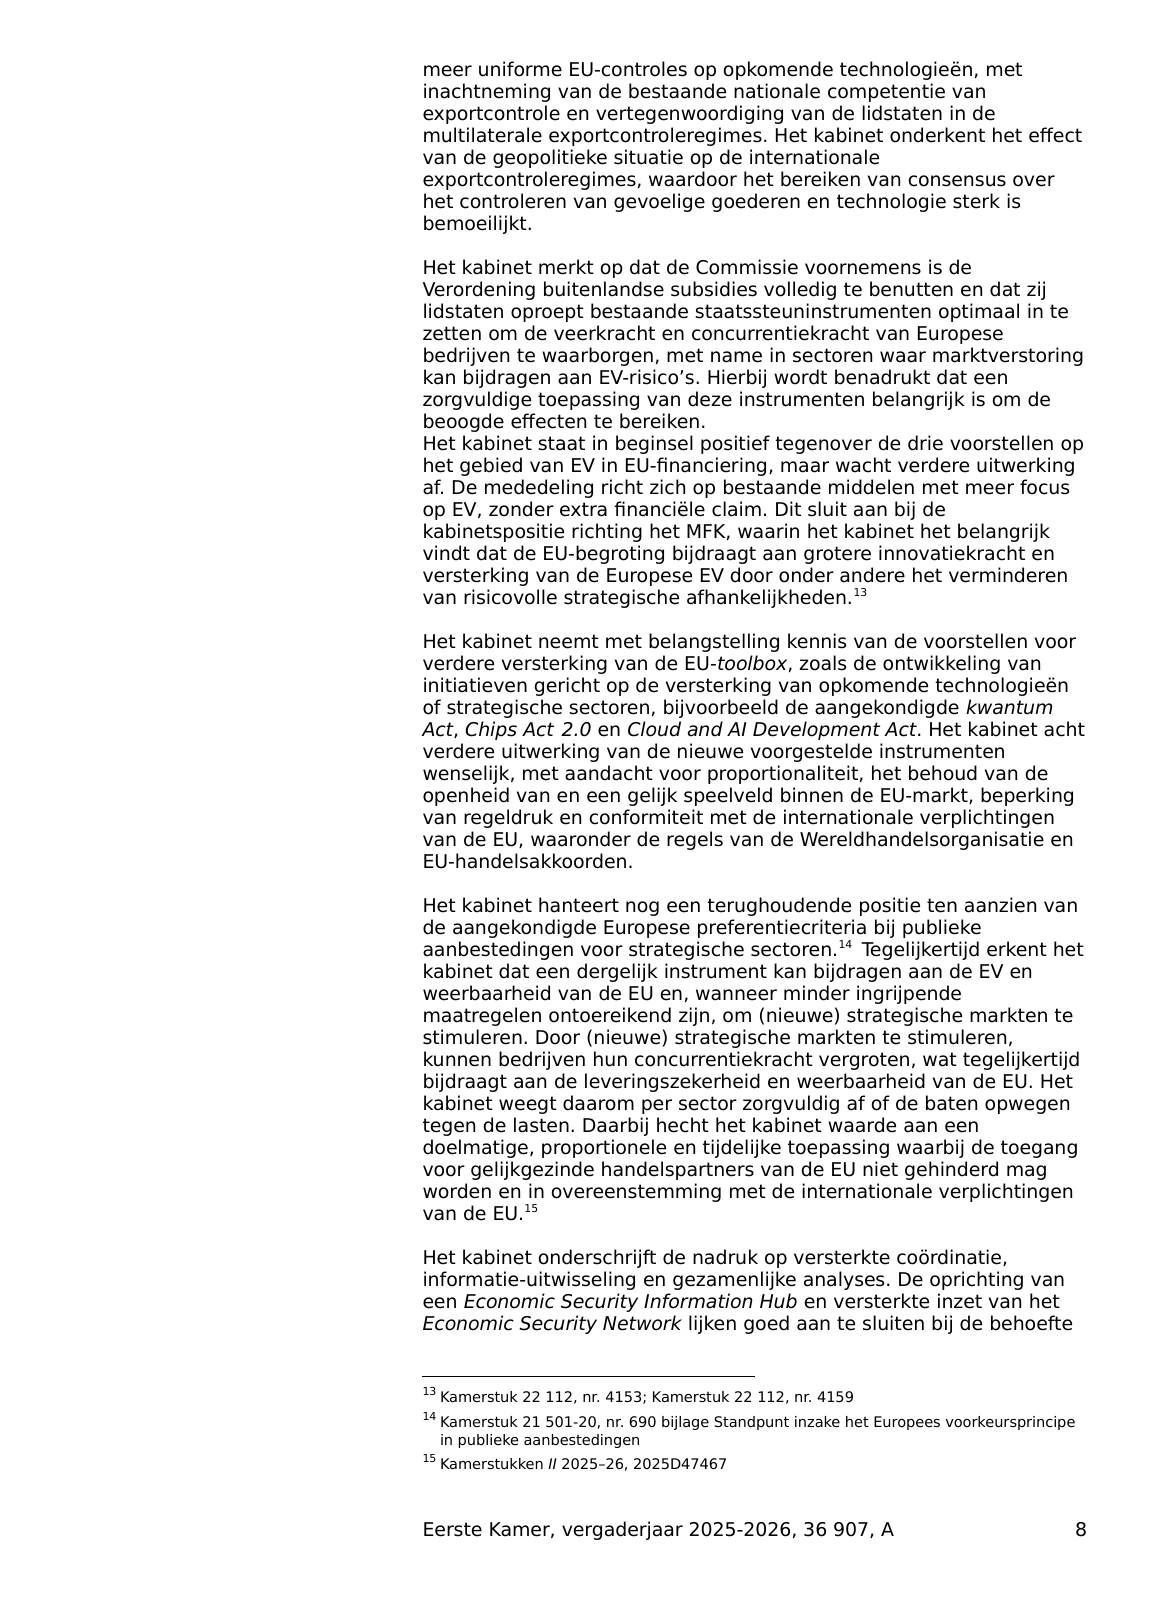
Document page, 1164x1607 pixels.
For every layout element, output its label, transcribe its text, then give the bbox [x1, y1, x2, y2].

text Kamerstuk 21 501-20, nr. 690 bijlage Standpunt inzake het Europees voorkeursprincipe in publieke aanbestedingen [422, 1410, 1087, 1449]
text Het kabinet hanteert nog een terughoudende positie ten aanzien van de aangekondigde Europese preferentiecriteria bij publieke aanbestedingen voor strategische sectoren. Tegelijkertijd erkent het kabinet dat een dergelijk instrument kan bijdragen aan de EV en weerbaarheid van de EU en, wanneer minder ingrijpende maatregelen ontoereikend zijn, om (nieuwe) strategische markten te stimuleren. Door (nieuwe) strategische markten te stimuleren, kunnen bedrijven hun concurrentiekracht vergroten, wat tegelijkertijd bijdraagt aan de leveringszekerheid en weerbaarheid van de EU. Het kabinet weegt daarom per sector zorgvuldig af of de baten opwegen tegen de lasten. Daarbij hecht het kabinet waarde aan een doelmatige, proportionele en tijdelijke toepassing waarbij de toegang voor gelijkgezinde handelspartners van de EU niet gehinderd mag worden en in overeenstemming met de internationale verplichtingen van de EU. [422, 895, 1087, 1224]
text Het kabinet onderschrijft de nadruk op versterkte coördinatie, informatie-uitwisseling en gezamenlijke analyses. De oprichting van een Economic Security Information Hub en versterkte inzet van het Economic Security Network lijken goed aan te sluiten bij de behoefte [422, 1247, 1087, 1335]
text meer uniforme EU-controles op opkomende technologieën, met inachtneming van de bestaande nationale competentie van exportcontrole en vertegenwoordiging van de lidstaten in de multilaterale exportcontroleregimes. Het kabinet onderkent het effect van de geopolitieke situatie op de internationale exportcontroleregimes, waardoor het bereiken van consensus over het controleren van gevoelige goederen en technologie sterk is bemoeilijkt. [422, 59, 1087, 235]
text Kamerstukken II 2025–26, 2025D47467 [422, 1452, 1087, 1474]
text Kamerstuk 22 112, nr. 4153; Kamerstuk 22 112, nr. 4159 [422, 1385, 1087, 1407]
text Het kabinet merkt op dat de Commissie voornemens is de Verordening buitenlandse subsidies volledig te benutten en dat zij lidstaten oproept bestaande staatssteuninstrumenten optimaal in te zetten om de veerkracht en concurrentiekracht van Europese bedrijven te waarborgen, met name in sectoren waar marktverstoring kan bijdragen aan EV-risico’s. Hierbij wordt benadrukt dat een zorgvuldige toepassing van deze instrumenten belangrijk is om de beoogde effecten te bereiken. [422, 257, 1087, 433]
text Het kabinet neemt met belangstelling kennis van de voorstellen voor verdere versterking van de EU-toolbox, zoals de ontwikkeling van initiatieven gericht op de versterking van opkomende technologieën of strategische sectoren, bijvoorbeeld de aangekondigde kwantum Act, Chips Act 2.0 en Cloud and AI Development Act. Het kabinet acht verdere uitwerking van de nieuwe voorgestelde instrumenten wenselijk, met aandacht voor proportionaliteit, het behoud van de openheid van en een gelijk speelveld binnen de EU-markt, beperking van regeldruk en conformiteit met de internationale verplichtingen van de EU, waaronder de regels van de Wereldhandelsorganisatie en EU-handelsakkoorden. [422, 631, 1087, 873]
text Het kabinet staat in beginsel positief tegenover de drie voorstellen op het gebied van EV in EU-financiering, maar wacht verdere uitwerking af. De mededeling richt zich op bestaande middelen met meer focus op EV, zonder extra financiële claim. Dit sluit aan bij de kabinetspositie richting het MFK, waarin het kabinet het belangrijk vindt dat de EU-begroting bijdraagt aan grotere innovatiekracht en versterking van de Europese EV door onder andere het verminderen van risicovolle strategische afhankelijkheden. [422, 433, 1087, 609]
